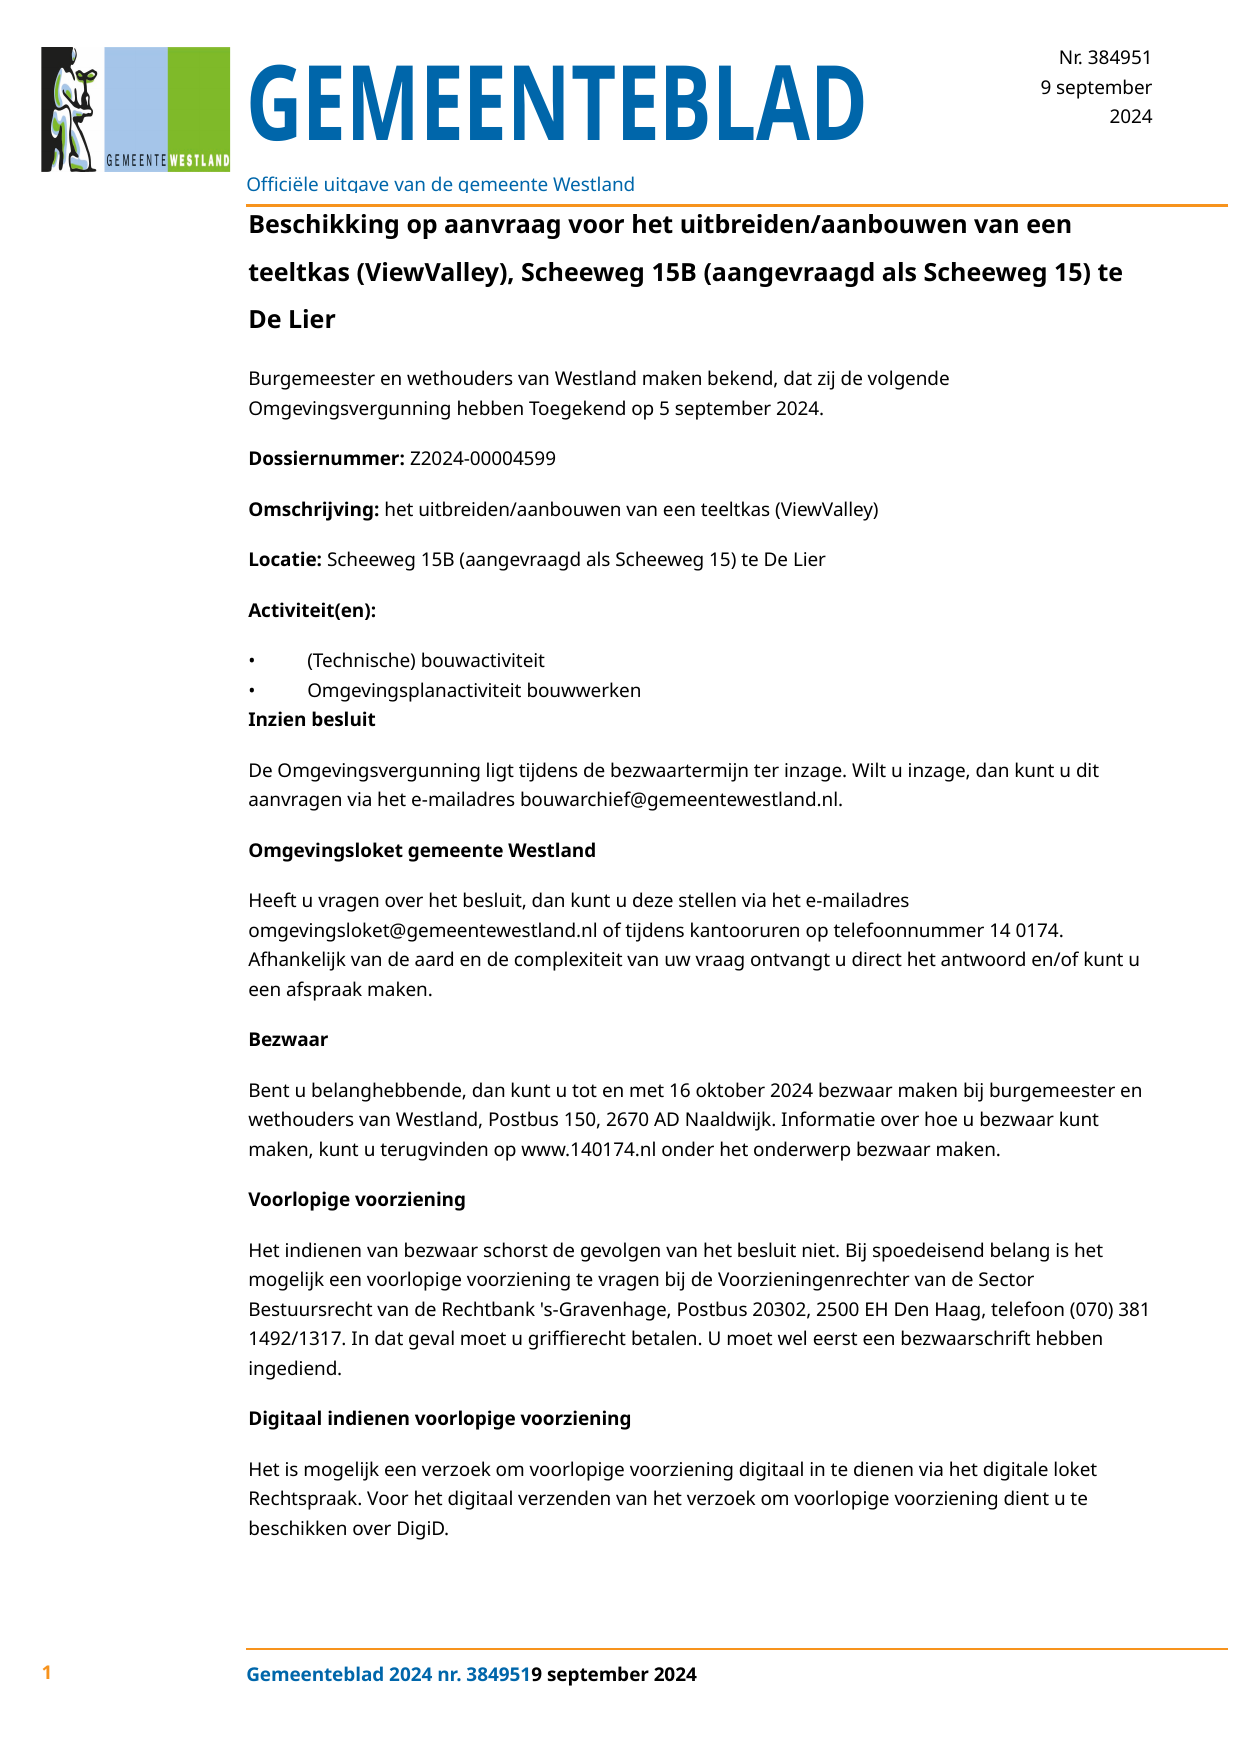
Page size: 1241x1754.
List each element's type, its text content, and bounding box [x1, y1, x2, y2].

text Inzien besluit [248, 706, 1152, 732]
text Bent u belanghebbende, dan kunt u tot en met 16 oktober 2024 bezwaar maken bij burgemeester en wethouders van Westland, Postbus 150, 2670 AD Naaldwijk. Informatie over hoe u bezwaar kunt maken, kunt u terugvinden op www.140174.nl onder het onderwerp bezwaar maken. [248, 1077, 1152, 1162]
text Digitaal indienen voorlopige voorziening [248, 1406, 1152, 1431]
text Het indienen van bezwaar schorst de gevolgen van het besluit niet. Bij spoedeisend belang is het mogelijk een voorlopige voorziening te vragen bij de Voorzieningenrechter van de Sector Bestuursrecht van de Rechtbank 's-Gravenhage, Postbus 20302, 2500 EH Den Haag, telefoon (070) 381 1492/1317. In dat geval moet u griffierecht betalen. U moet wel eerst een bezwaarschrift hebben ingediend. [248, 1237, 1152, 1381]
text Het is mogelijk een verzoek om voorlopige voorziening digitaal in te dienen via het digitale loket Rechtspraak. Voor het digitaal verzenden van het verzoek om voorlopige voorziening dient u te beschikken over DigiD. [248, 1456, 1152, 1541]
list (Technische) bouwactiviteit [248, 647, 1152, 673]
text Voorlopige voorziening [248, 1186, 1152, 1212]
text De Omgevingsvergunning ligt tijdens de bezwaartermijn ter inzage. Wilt u inzage, dan kunt u dit aanvragen via het e-mailadres bouwarchief@gemeentewestland.nl. [248, 757, 1152, 812]
text Heeft u vragen over het besluit, dan kunt u deze stellen via het e-mailadres omgevingsloket@gemeentewestland.nl of tijdens kantooruren op telefoonnummer 14 0174. Afhankelijk van de aard en de complexiteit van uw vraag ontvangt u direct het antwoord en/of kunt u een afspraak maken. [248, 887, 1152, 1002]
text Omschrijving: het uitbreiden/aanbouwen van een teeltkas (ViewValley) [248, 496, 1152, 522]
text Dossiernummer: Z2024-00004599 [248, 446, 1152, 471]
text Burgemeester en wethouders van Westland maken bekend, dat zij de volgende Omgevingsvergunning hebben Toegekend op 5 september 2024. [248, 366, 1152, 421]
text Bezwaar [248, 1026, 1152, 1052]
list Omgevingsplanactiviteit bouwwerken [248, 677, 1152, 702]
text Omgevingsloket gemeente Westland [248, 837, 1152, 862]
text Locatie: Scheeweg 15B (aangevraagd als Scheeweg 15) te De Lier [248, 546, 1152, 572]
picture [41, 47, 231, 172]
text Activiteit(en): [248, 597, 1152, 622]
text Beschikking op aanvraag voor het uitbreiden/aanbouwen van een teeltkas (ViewValley), Scheeweg 15B (aangevraagd als Scheeweg 15) te De Lier [248, 207, 1152, 336]
